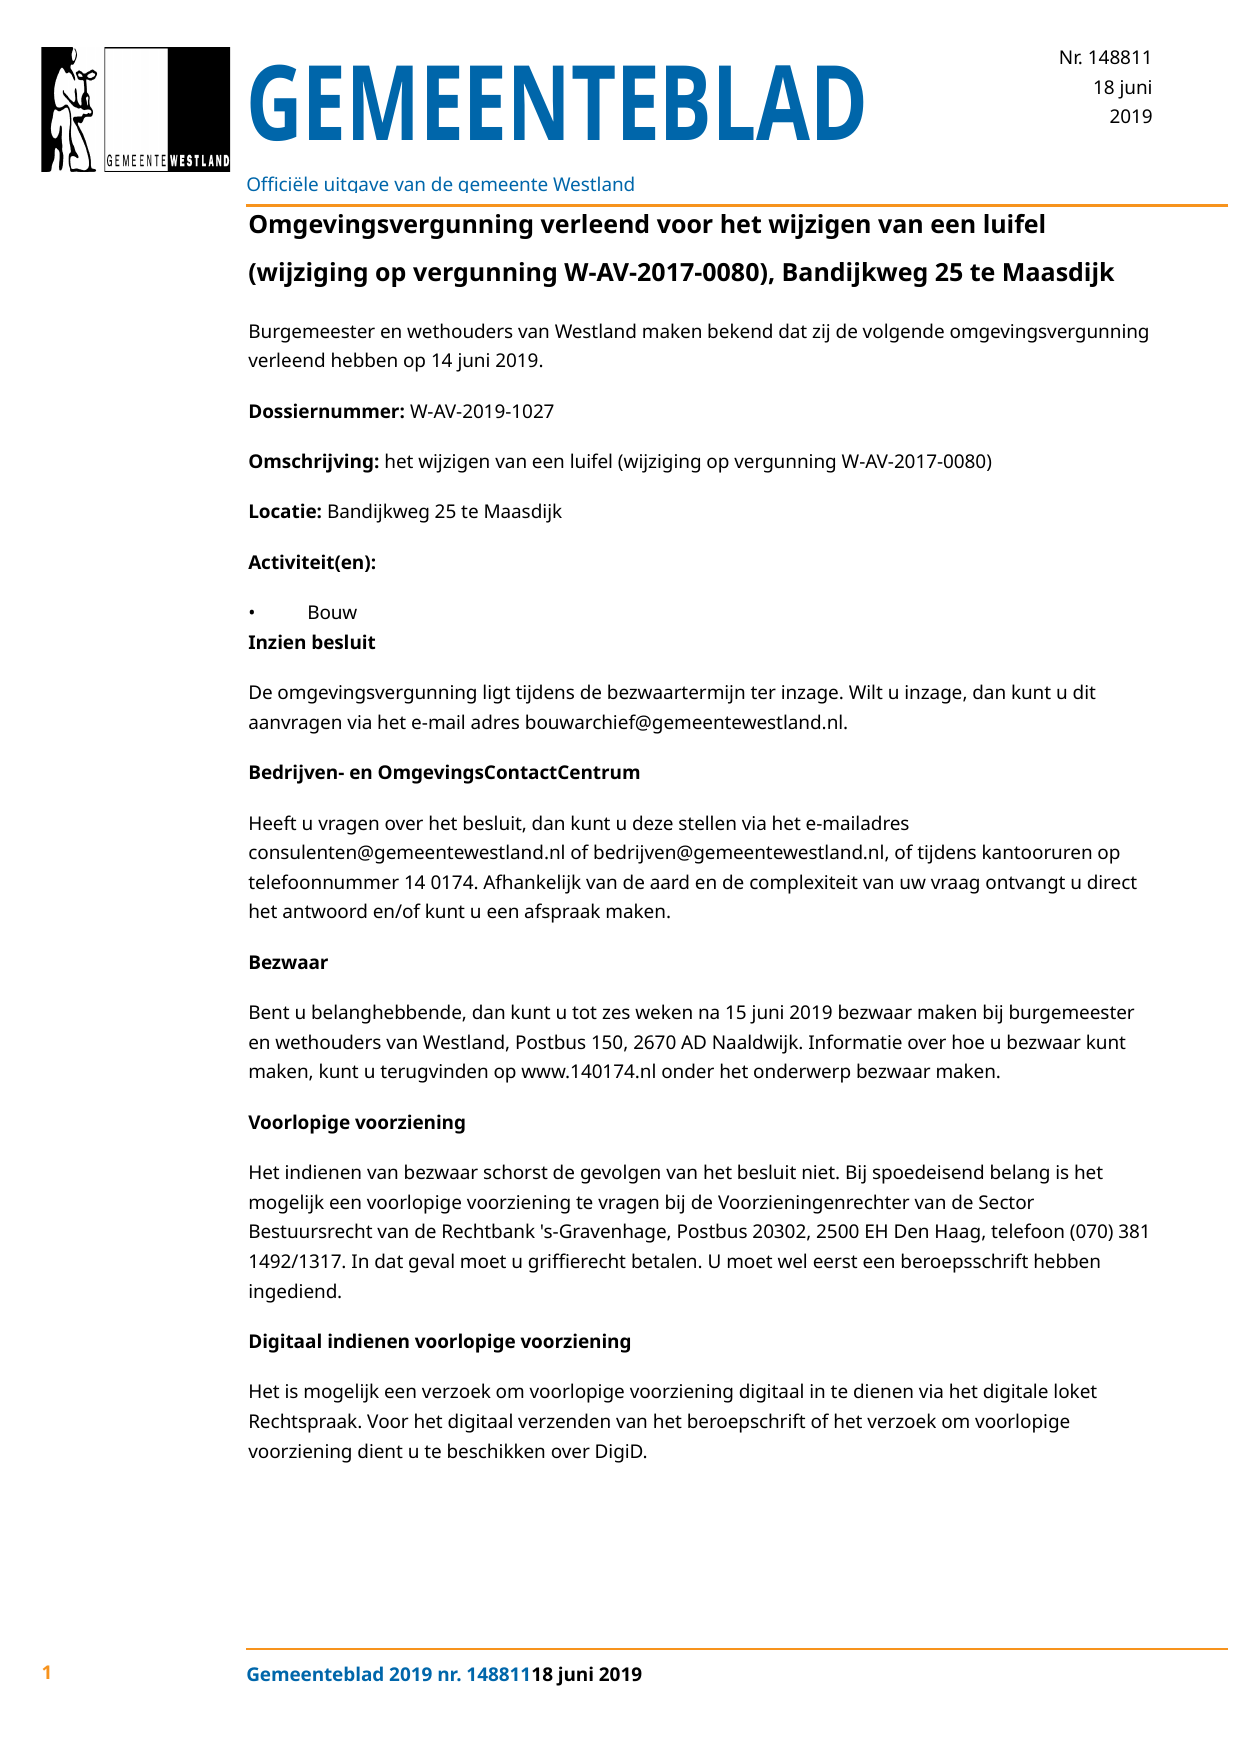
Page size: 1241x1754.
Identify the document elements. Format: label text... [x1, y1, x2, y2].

text Locatie: Bandijkweg 25 te Maasdijk [248, 499, 1152, 524]
text Inzien besluit [248, 629, 1152, 655]
text Heeft u vragen over het besluit, dan kunt u deze stellen via het e-mailadres consulenten@gemeentewestland.nl of bedrijven@gemeentewestland.nl, of tijdens kantooruren op telefoonnummer 14 0174. Afhankelijk van de aard en de complexiteit van uw vraag ontvangt u direct het antwoord en/of kunt u een afspraak maken. [248, 810, 1152, 924]
list Bouw [248, 599, 1152, 625]
text Bezwaar [248, 949, 1152, 975]
text Het indienen van bezwaar schorst de gevolgen van het besluit niet. Bij spoedeisend belang is het mogelijk een voorlopige voorziening te vragen bij de Voorzieningenrechter van de Sector Bestuursrecht van de Rechtbank 's-Gravenhage, Postbus 20302, 2500 EH Den Haag, telefoon (070) 381 1492/1317. In dat geval moet u griffierecht betalen. U moet wel eerst een beroepsschrift hebben ingediend. [248, 1159, 1152, 1304]
text Bent u belanghebbende, dan kunt u tot zes weken na 15 juni 2019 bezwaar maken bij burgemeester en wethouders van Westland, Postbus 150, 2670 AD Naaldwijk. Informatie over hoe u bezwaar kunt maken, kunt u terugvinden op www.140174.nl onder het onderwerp bezwaar maken. [248, 999, 1152, 1084]
text Burgemeester en wethouders van Westland maken bekend dat zij de volgende omgevingsvergunning verleend hebben op 14 juni 2019. [248, 318, 1152, 373]
text Omschrijving: het wijzigen van een luifel (wijziging op vergunning W-AV-2017-0080) [248, 448, 1152, 474]
picture [41, 47, 231, 172]
text De omgevingsvergunning ligt tijdens de bezwaartermijn ter inzage. Wilt u inzage, dan kunt u dit aanvragen via het e-mail adres bouwarchief@gemeentewestland.nl. [248, 679, 1152, 735]
text Het is mogelijk een verzoek om voorlopige voorziening digitaal in te dienen via het digitale loket Rechtspraak. Voor het digitaal verzenden van het beroepschrift of het verzoek om voorlopige voorziening dient u te beschikken over DigiD. [248, 1379, 1152, 1464]
text Omgevingsvergunning verleend voor het wijzigen van een luifel (wijziging op vergunning W-AV-2017-0080), Bandijkweg 25 te Maasdijk [248, 207, 1152, 288]
text Activiteit(en): [248, 549, 1152, 575]
text Dossiernummer: W-AV-2019-1027 [248, 398, 1152, 424]
text Bedrijven- en OmgevingsContactCentrum [248, 759, 1152, 785]
text Digitaal indienen voorlopige voorziening [248, 1328, 1152, 1354]
text Voorlopige voorziening [248, 1109, 1152, 1135]
